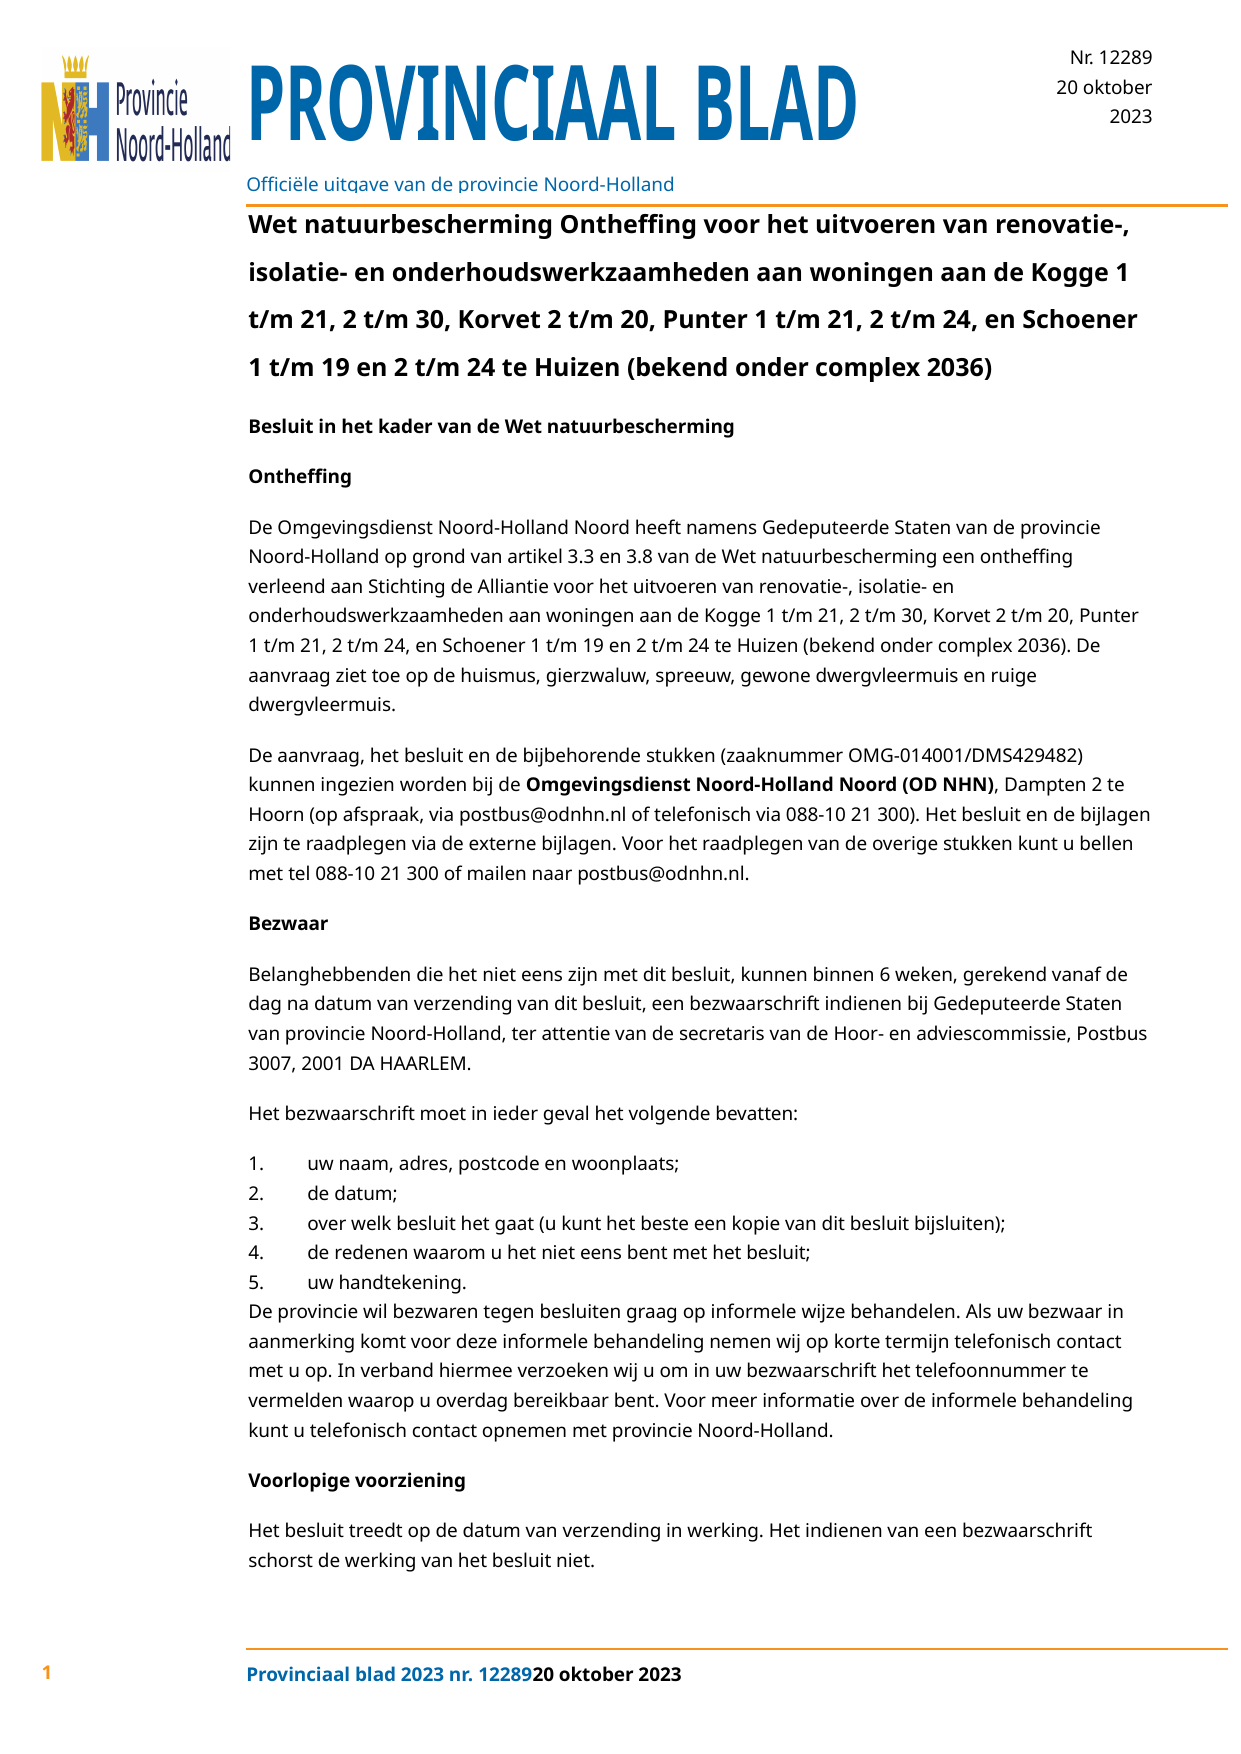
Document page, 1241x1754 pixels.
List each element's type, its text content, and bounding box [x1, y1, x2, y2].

list de datum; [248, 1180, 1152, 1206]
text Belanghebbenden die het niet eens zijn met dit besluit, kunnen binnen 6 weken, gerekend vanaf de dag na datum van verzending van dit besluit, een bezwaarschrift indienen bij Gedeputeerde Staten van provincie Noord-Holland, ter attentie van de secretaris van de Hoor- en adviescommissie, Postbus 3007, 2001 DA HAARLEM. [248, 961, 1152, 1076]
list uw handtekening. [248, 1269, 1152, 1295]
picture [41, 47, 231, 172]
text Wet natuurbescherming Ontheffing voor het uitvoeren van renovatie-, isolatie- en onderhoudswerkzaamheden aan woningen aan de Kogge 1 t/m 21, 2 t/m 30, Korvet 2 t/m 20, Punter 1 t/m 21, 2 t/m 24, en Schoener 1 t/m 19 en 2 t/m 24 te Huizen (bekend onder complex 2036) [248, 207, 1152, 384]
text Het bezwaarschrift moet in ieder geval het volgende bevatten: [248, 1100, 1152, 1126]
text Besluit in het kader van de Wet natuurbescherming [248, 413, 1152, 439]
list over welk besluit het gaat (u kunt het beste een kopie van dit besluit bijsluiten); [248, 1210, 1152, 1236]
list uw naam, adres, postcode en woonplaats; [248, 1151, 1152, 1176]
list de redenen waarom u het niet eens bent met het besluit; [248, 1239, 1152, 1265]
text De aanvraag, het besluit en de bijbehorende stukken (zaaknummer OMG-014001/DMS429482) kunnen ingezien worden bij de Omgevingsdienst Noord-Holland Noord (OD NHN), Dampten 2 te Hoorn (op afspraak, via postbus@odnhn.nl of telefonisch via 088-10 21 300). Het besluit en de bijlagen zijn te raadplegen via de externe bijlagen. Voor het raadplegen van de overige stukken kunt u bellen met tel 088-10 21 300 of mailen naar postbus@odnhn.nl. [248, 742, 1152, 886]
text Ontheffing [248, 463, 1152, 489]
text De Omgevingsdienst Noord-Holland Noord heeft namens Gedeputeerde Staten van de provincie Noord-Holland op grond van artikel 3.3 en 3.8 van de Wet natuurbescherming een ontheffing verleend aan Stichting de Alliantie voor het uitvoeren van renovatie-, isolatie- en onderhoudswerkzaamheden aan woningen aan de Kogge 1 t/m 21, 2 t/m 30, Korvet 2 t/m 20, Punter 1 t/m 21, 2 t/m 24, en Schoener 1 t/m 19 en 2 t/m 24 te Huizen (bekend onder complex 2036). De aanvraag ziet toe op de huismus, gierzwaluw, spreeuw, gewone dwergvleermuis en ruige dwergvleermuis. [248, 514, 1152, 717]
text Voorlopige voorziening [248, 1467, 1152, 1493]
text Het besluit treedt op de datum van verzending in werking. Het indienen van een bezwaarschrift schorst de werking van het besluit niet. [248, 1518, 1152, 1573]
text Bezwaar [248, 911, 1152, 936]
text De provincie wil bezwaren tegen besluiten graag op informele wijze behandelen. Als uw bezwaar in aanmerking komt voor deze informele behandeling nemen wij op korte termijn telefonisch contact met u op. In verband hiermee verzoeken wij u om in uw bezwaarschrift het telefoonnummer te vermelden waarop u overdag bereikbaar bent. Voor meer informatie over de informele behandeling kunt u telefonisch contact opnemen met provincie Noord-Holland. [248, 1298, 1152, 1443]
